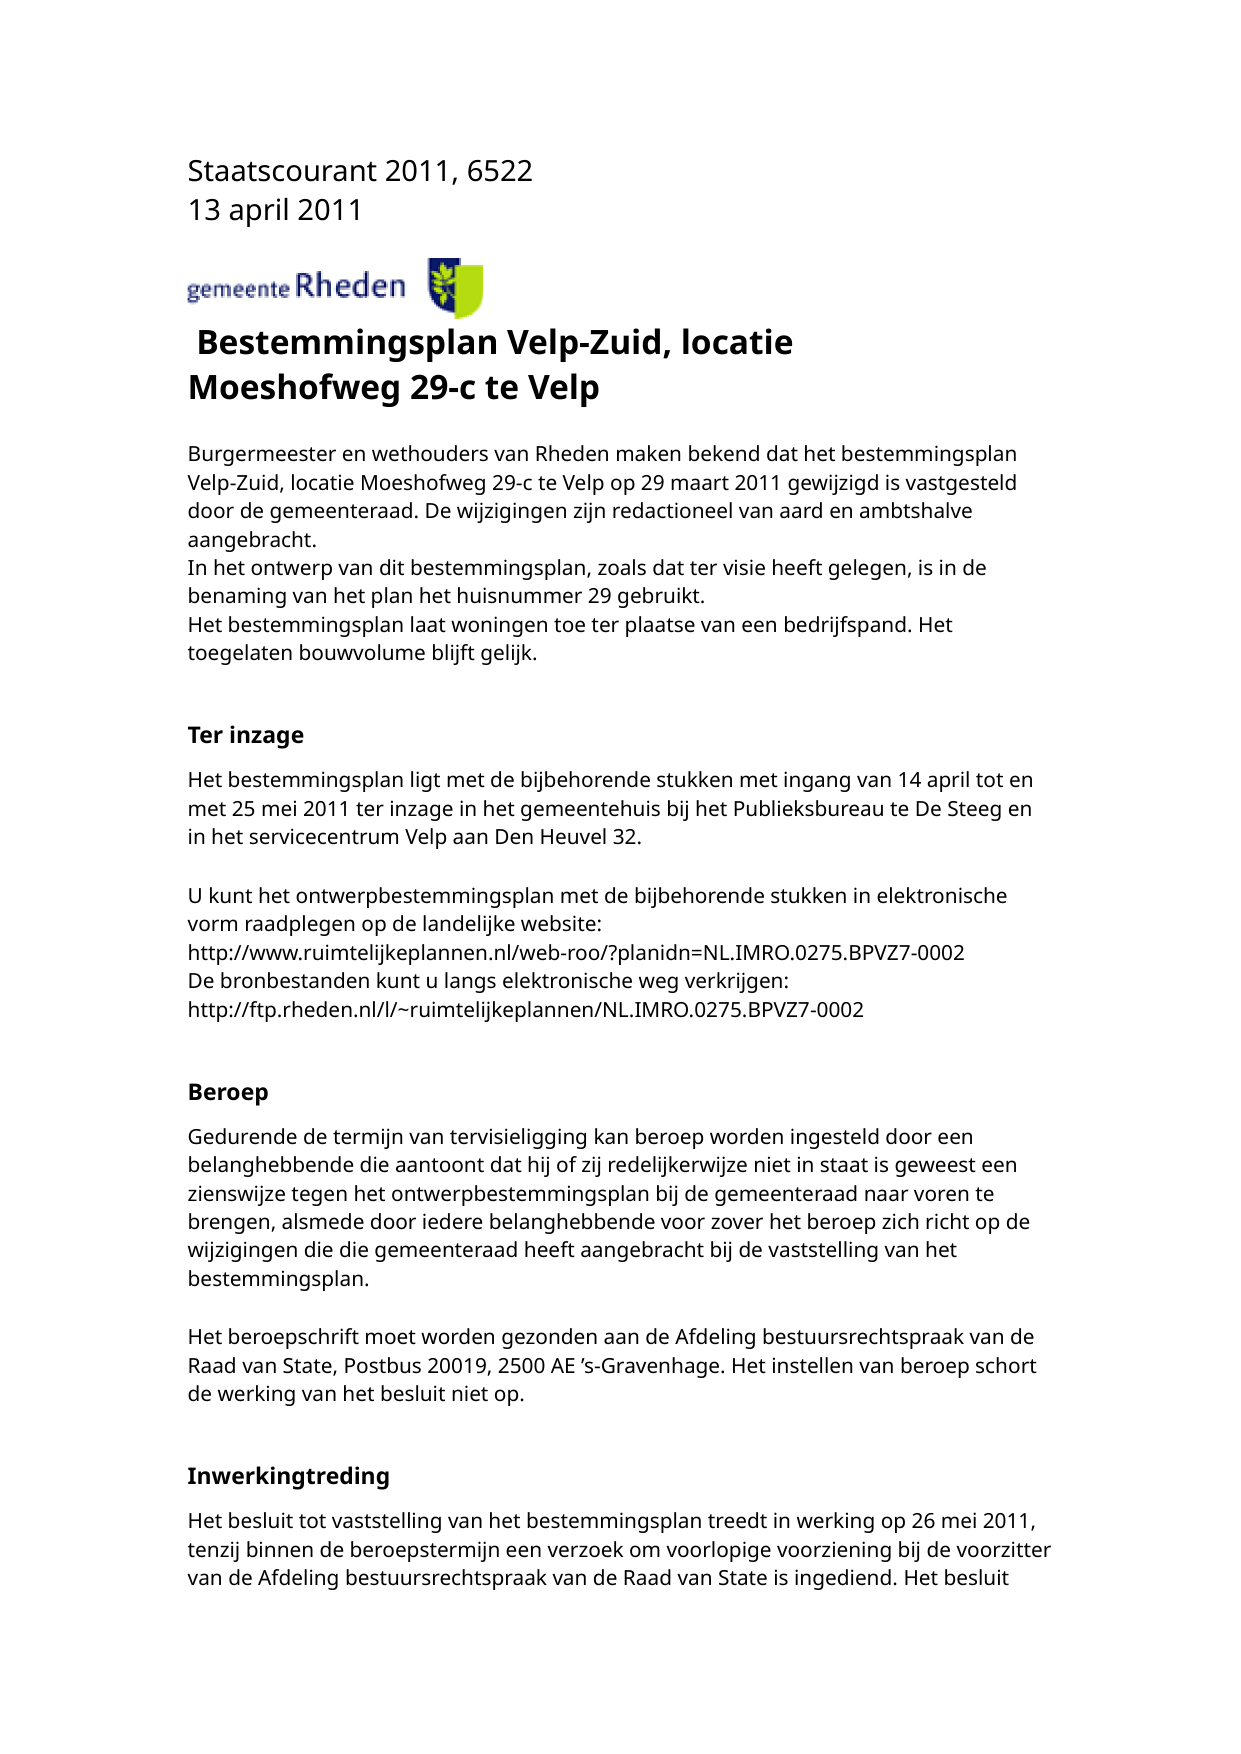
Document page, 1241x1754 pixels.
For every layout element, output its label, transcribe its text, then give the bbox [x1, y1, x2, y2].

text http://ftp.rheden.nl/l/~ruimtelijkeplannen/NL.IMRO.0275.BPVZ7-0002 [187, 995, 1053, 1023]
text U kunt het ontwerpbestemmingsplan met de bijbehorende stukken in elektronische vorm raadplegen op de landelijke website: [187, 881, 1053, 938]
subtitle Ter inzage [187, 719, 1053, 751]
text Het bestemmingsplan ligt met de bijbehorende stukken met ingang van 14 april tot en met 25 mei 2011 ter inzage in het gemeentehuis bij het Publieksbureau te De Steeg en in het servicecentrum Velp aan Den Heuvel 32. [187, 766, 1053, 851]
subtitle Inwerkingtreding [187, 1460, 1053, 1492]
text Burgermeester en wethouders van Rheden maken bekend dat het bestemmingsplan Velp-Zuid, locatie Moeshofweg 29-c te Velp op 29 maart 2011 gewijzigd is vastgesteld door de gemeenteraad. De wijzigingen zijn redactioneel van aard en ambtshalve aangebracht. [187, 439, 1053, 553]
text http://www.ruimtelijkeplannen.nl/web-roo/?planidn=NL.IMRO.0275.BPVZ7-0002 [187, 938, 1053, 966]
picture [187, 258, 484, 319]
text Staatscourant 2011, 6522 [187, 150, 1053, 190]
text In het ontwerp van dit bestemmingsplan, zoals dat ter visie heeft gelegen, is in de benaming van het plan het huisnummer 29 gebruikt. [187, 553, 1053, 610]
text Het bestemmingsplan laat woningen toe ter plaatse van een bedrijfspand. Het toegelaten bouwvolume blijft gelijk. [187, 610, 1053, 667]
text Het beroepschrift moet worden gezonden aan de Afdeling bestuursrechtspraak van de Raad van State, Postbus 20019, 2500 AE ’s-Gravenhage. Het instellen van beroep schort de werking van het besluit niet op. [187, 1322, 1053, 1408]
subtitle Beroep [187, 1076, 1053, 1107]
text Het besluit tot vaststelling van het bestemmingsplan treedt in werking op 26 mei 2011, tenzij binnen de beroepstermijn een verzoek om voorlopige voorziening bij de voorzitter van de Afdeling bestuursrechtspraak van de Raad van State is ingediend. Het besluit [187, 1507, 1053, 1592]
text 13 april 2011 [187, 190, 1053, 229]
subtitle Bestemmingsplan Velp-Zuid, locatie Moeshofweg 29-c te Velp [187, 271, 1053, 409]
text Gedurende de termijn van tervisieligging kan beroep worden ingesteld door een belanghebbende die aantoont dat hij of zij redelijkerwijze niet in staat is geweest een zienswijze tegen het ontwerpbestemmingsplan bij de gemeenteraad naar voren te brengen, alsmede door iedere belanghebbende voor zover het beroep zich richt op de wijzigingen die die gemeenteraad heeft aangebracht bij de vaststelling van het bestemmingsplan. [187, 1122, 1053, 1292]
text De bronbestanden kunt u langs elektronische weg verkrijgen: [187, 966, 1053, 995]
